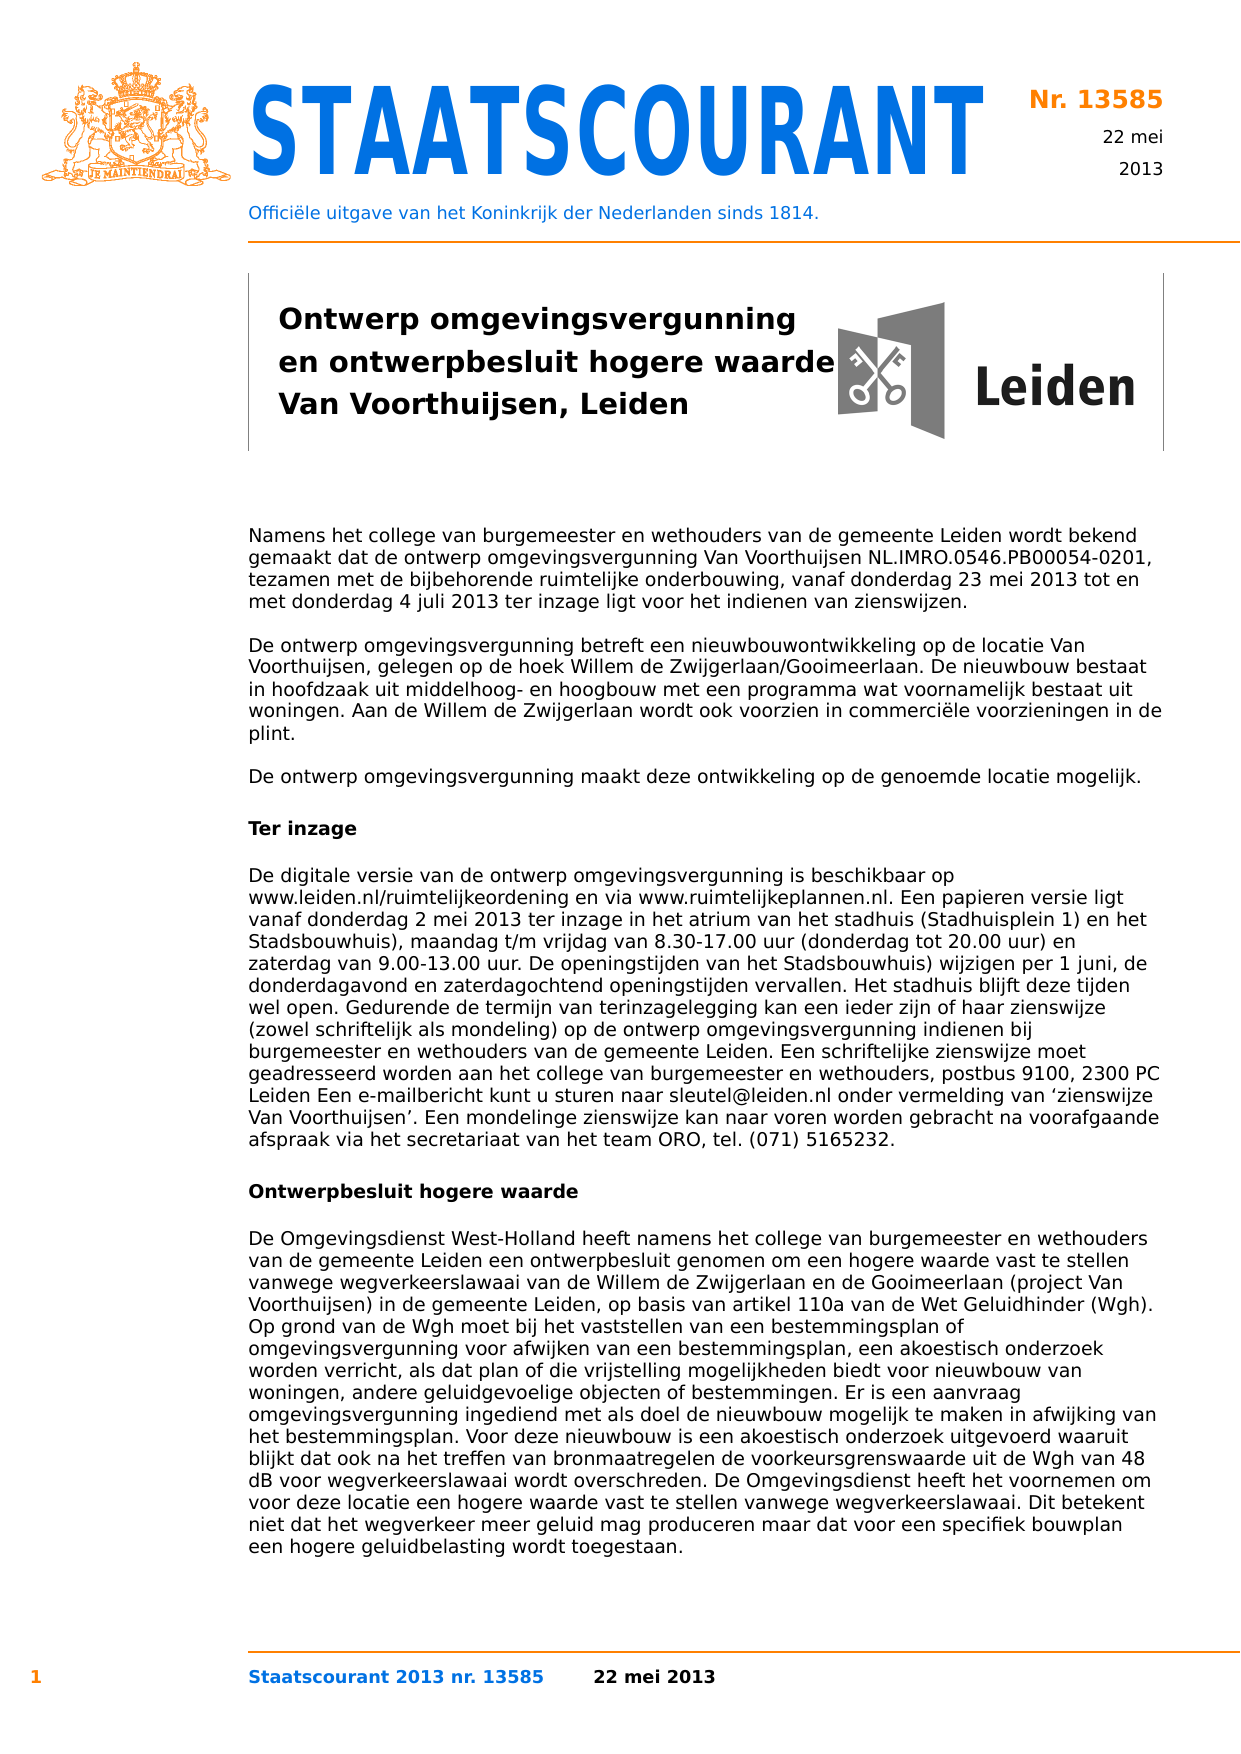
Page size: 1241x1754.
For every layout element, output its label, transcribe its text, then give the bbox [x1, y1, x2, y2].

text De ontwerp omgevingsvergunning betreft een nieuwbouwontwikkeling op de locatie Van Voorthuijsen, gelegen op de hoek Willem de Zwijgerlaan/Gooimeerlaan. De nieuwbouw bestaat in hoofdzaak uit middelhoog- en hoogbouw met een programma wat voornamelijk bestaat uit woningen. Aan de Willem de Zwijgerlaan wordt ook voorzien in commerciële voorzieningen in de plint. [248, 634, 1163, 744]
picture [838, 302, 1134, 439]
table_header Nr. 13585 [998, 62, 1240, 121]
table_header STAATSCOURANT [248, 62, 998, 203]
table_cell 22 mei [998, 121, 1240, 153]
text De digitale versie van de ontwerp omgevingsvergunning is beschikbaar op www.leiden.nl/ruimtelijkeordening en via www.ruimtelijkeplannen.nl. Een papieren versie ligt vanaf donderdag 2 mei 2013 ter inzage in het atrium van het stadhuis (Stadhuisplein 1) en het Stadsbouwhuis), maandag t/m vrijdag van 8.30-17.00 uur (donderdag tot 20.00 uur) en zaterdag van 9.00-13.00 uur. De openingstijden van het Stadsbouwhuis) wijzigen per 1 juni, de donderdagavond en zaterdagochtend openingstijden vervallen. Het stadhuis blijft deze tijden wel open. Gedurende de termijn van terinzagelegging kan een ieder zijn of haar zienswijze (zowel schriftelijk als mondeling) op de ontwerp omgevingsvergunning indienen bij burgemeester en wethouders van de gemeente Leiden. Een schriftelijke zienswijze moet geadresseerd worden aan het college van burgemeester en wethouders, postbus 9100, 2300 PC Leiden Een e-mailbericht kunt u sturen naar sleutel@leiden.nl onder vermelding van ‘zienswijze Van Voorthuijsen’. Een mondelinge zienswijze kan naar voren worden gebracht na voorafgaande afspraak via het secretariaat van het team ORO, tel. (071) 5165232. [248, 865, 1163, 1151]
table_header [25, 62, 248, 241]
picture [41, 62, 231, 186]
table_cell Officiële uitgave van het Koninkrijk der Nederlanden sinds 1814. [248, 203, 1240, 241]
subtitle Ontwerpbesluit hogere waarde [248, 1181, 1163, 1203]
subtitle Ter inzage [248, 818, 1163, 840]
subtitle Ontwerp omgevingsvergunning en ontwerpbesluit hogere waarde Van Voorthuijsen, Leiden [249, 273, 1163, 451]
text De Omgevingsdienst West-Holland heeft namens het college van burgemeester en wethouders van de gemeente Leiden een ontwerpbesluit genomen om een hogere waarde vast te stellen vanwege wegverkeerslawaai van de Willem de Zwijgerlaan en de Gooimeerlaan (project Van Voorthuijsen) in de gemeente Leiden, op basis van artikel 110a van de Wet Geluidhinder (Wgh). Op grond van de Wgh moet bij het vaststellen van een bestemmingsplan of omgevingsvergunning voor afwijken van een bestemmingsplan, een akoestisch onderzoek worden verricht, als dat plan of die vrijstelling mogelijkheden biedt voor nieuwbouw van woningen, andere geluidgevoelige objecten of bestemmingen. Er is een aanvraag omgevingsvergunning ingediend met als doel de nieuwbouw mogelijk te maken in afwijking van het bestemmingsplan. Voor deze nieuwbouw is een akoestisch onderzoek uitgevoerd waaruit blijkt dat ook na het treffen van bronmaatregelen de voorkeursgrenswaarde uit de Wgh van 48 dB voor wegverkeerslawaai wordt overschreden. De Omgevingsdienst heeft het voornemen om voor deze locatie een hogere waarde vast te stellen vanwege wegverkeerslawaai. Dit betekent niet dat het wegverkeer meer geluid mag produceren maar dat voor een specifiek bouwplan een hogere geluidbelasting wordt toegestaan. [248, 1228, 1163, 1558]
text De ontwerp omgevingsvergunning maakt deze ontwikkeling op de genoemde locatie mogelijk. [248, 766, 1163, 788]
table_cell 2013 [998, 153, 1240, 203]
text Namens het college van burgemeester en wethouders van de gemeente Leiden wordt bekend gemaakt dat de ontwerp omgevingsvergunning Van Voorthuijsen NL.IMRO.0546.PB00054-0201, tezamen met de bijbehorende ruimtelijke onderbouwing, vanaf donderdag 23 mei 2013 tot en met donderdag 4 juli 2013 ter inzage ligt voor het indienen van zienswijzen. [248, 525, 1163, 613]
